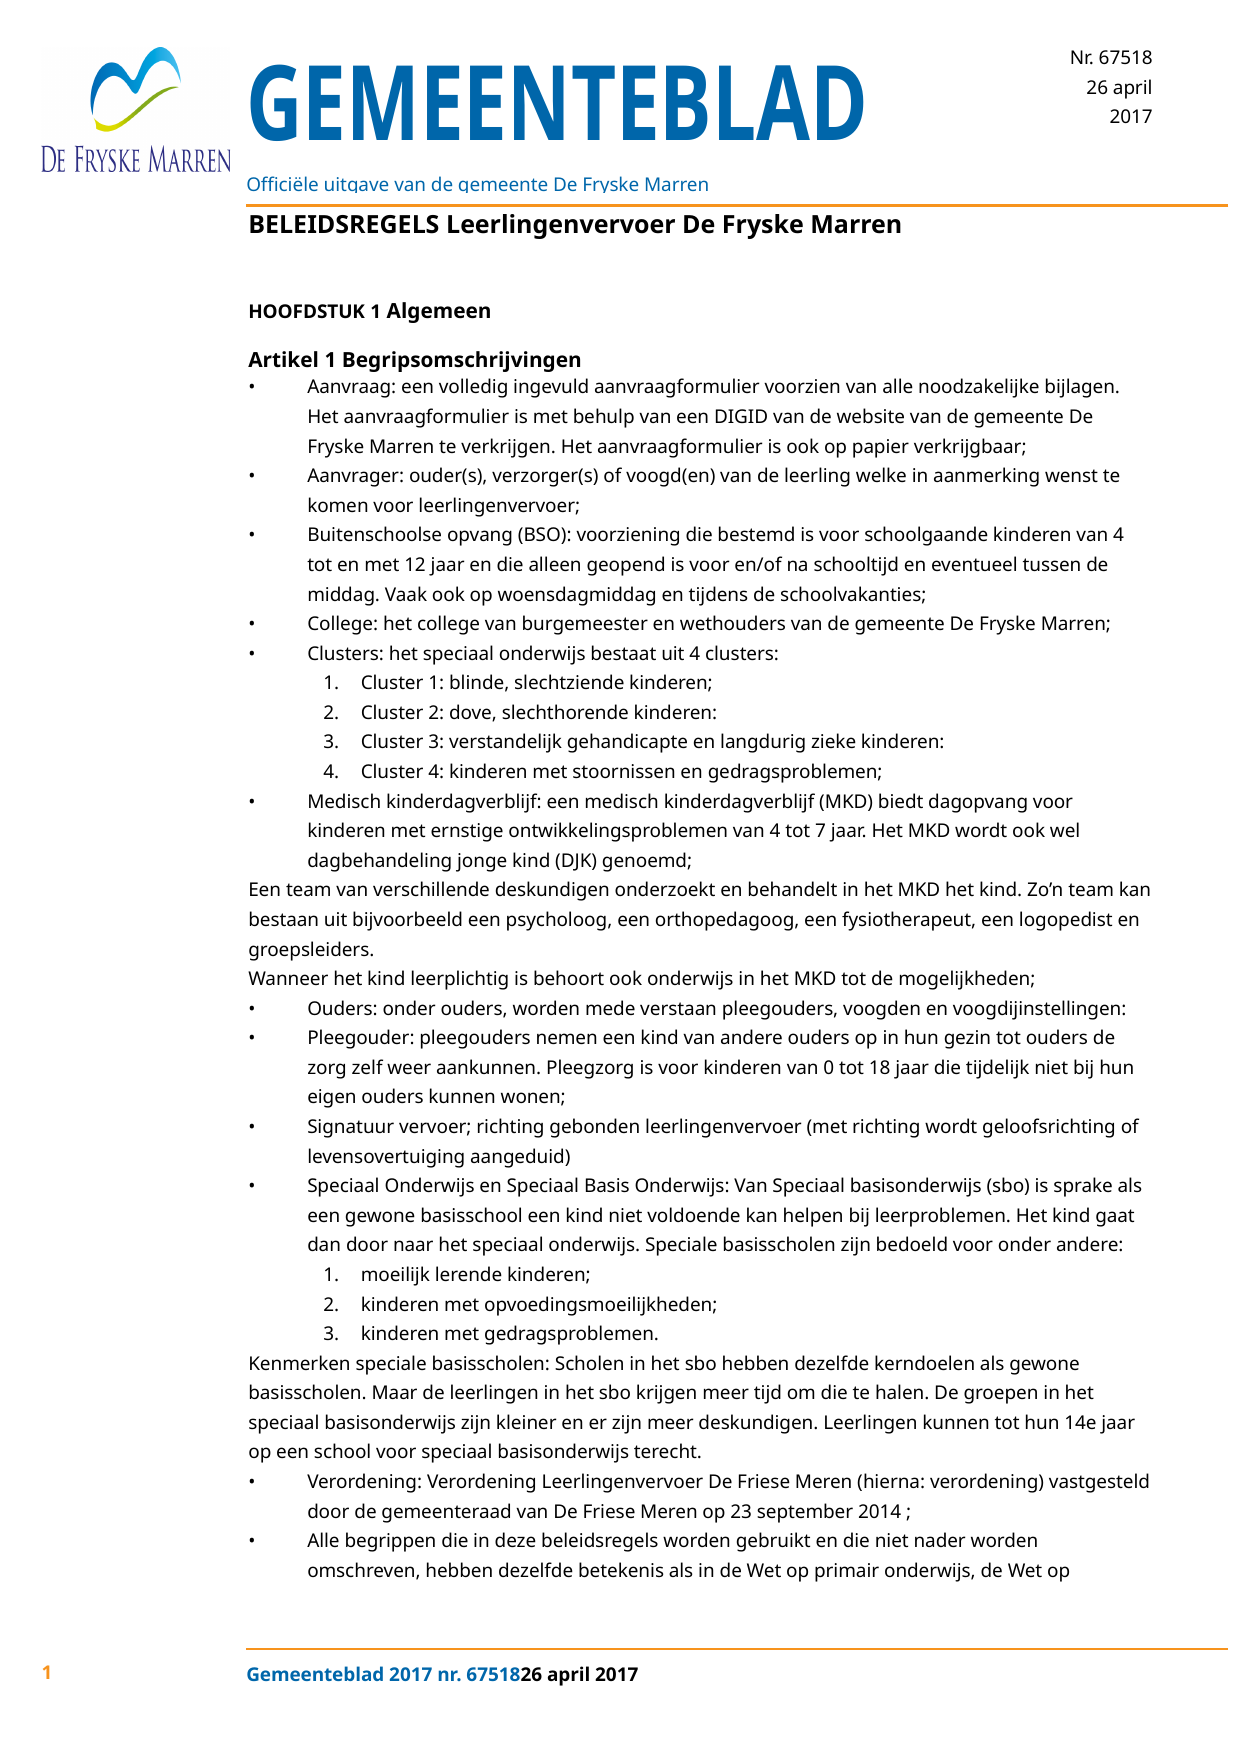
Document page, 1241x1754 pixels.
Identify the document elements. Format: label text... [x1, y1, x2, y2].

list College: het college van burgemeester en wethouders van de gemeente De Fryske Marren; [248, 610, 1152, 636]
list Aanvraag: een volledig ingevuld aanvraagformulier voorzien van alle noodzakelijke bijlagen. Het aanvraagformulier is met behulp van een DIGID van de website van de gemeente De Fryske Marren te verkrijgen. Het aanvraagformulier is ook op papier verkrijgbaar; [248, 374, 1152, 459]
text Een team van verschillende deskundigen onderzoekt en behandelt in het MKD het kind. Zo’n team kan bestaan uit bijvoorbeeld een psycholoog, een orthopedagoog, een fysiotherapeut, een logopedist en groepsleiders. [248, 877, 1152, 962]
list Pleegouder: pleegouders nemen een kind van andere ouders op in hun gezin tot ouders de zorg zelf weer aankunnen. Pleegzorg is voor kinderen van 0 tot 18 jaar die tijdelijk niet bij hun eigen ouders kunnen wonen; [248, 1024, 1152, 1109]
list Cluster 2: dove, slechthorende kinderen: [323, 699, 1152, 725]
list Speciaal Onderwijs en Speciaal Basis Onderwijs: Van Speciaal basisonderwijs (sbo) is sprake als een gewone basisschool een kind niet voldoende kan helpen bij leerproblemen. Het kind gaat dan door naar het speciaal onderwijs. Speciale basisscholen zijn bedoeld voor onder andere: [248, 1172, 1152, 1257]
text Kenmerken speciale basisscholen: Scholen in het sbo hebben dezelfde kerndoelen als gewone basisscholen. Maar de leerlingen in het sbo krijgen meer tijd om die te halen. De groepen in het speciaal basisonderwijs zijn kleiner en er zijn meer deskundigen. Leerlingen kunnen tot hun 14e jaar op een school voor speciaal basisonderwijs terecht. [248, 1350, 1152, 1464]
list Cluster 1: blinde, slechtziende kinderen; [323, 669, 1152, 695]
list Medisch kinderdagverblijf: een medisch kinderdagverblijf (MKD) biedt dagopvang voor kinderen met ernstige ontwikkelingsproblemen van 4 tot 7 jaar. Het MKD wordt ook wel dagbehandeling jonge kind (DJK) genoemd; [248, 788, 1152, 873]
list kinderen met gedragsproblemen. [323, 1320, 1152, 1346]
list moeilijk lerende kinderen; [323, 1261, 1152, 1287]
picture [41, 47, 231, 172]
list Alle begrippen die in deze beleidsregels worden gebruikt en die niet nader worden omschreven, hebben dezelfde betekenis als in de Wet op primair onderwijs, de Wet op [248, 1527, 1152, 1583]
text HOOFDSTUK 1 Algemeen [248, 296, 1152, 324]
list Clusters: het speciaal onderwijs bestaat uit 4 clusters: [248, 640, 1152, 666]
list kinderen met opvoedingsmoeilijkheden; [323, 1291, 1152, 1317]
list Aanvrager: ouder(s), verzorger(s) of voogd(en) van de leerling welke in aanmerking wenst te komen voor leerlingenvervoer; [248, 462, 1152, 518]
list Buitenschoolse opvang (BSO): voorziening die bestemd is voor schoolgaande kinderen van 4 tot en met 12 jaar en die alleen geopend is voor en/of na schooltijd en eventueel tussen de middag. Vaak ook op woensdagmiddag en tijdens de schoolvakanties; [248, 522, 1152, 607]
list Signatuur vervoer; richting gebonden leerlingenvervoer (met richting wordt geloofsrichting of levensovertuiging aangeduid) [248, 1113, 1152, 1169]
list Cluster 4: kinderen met stoornissen en gedragsproblemen; [323, 758, 1152, 784]
text Artikel 1 Begripsomschrijvingen [248, 345, 1152, 374]
text Wanneer het kind leerplichtig is behoort ook onderwijs in het MKD tot de mogelijkheden; [248, 965, 1152, 991]
text BELEIDSREGELS Leerlingenvervoer De Fryske Marren [248, 207, 1152, 241]
list Verordening: Verordening Leerlingenvervoer De Friese Meren (hierna: verordening) vastgesteld door de gemeenteraad van De Friese Meren op 23 september 2014 ; [248, 1468, 1152, 1524]
list Ouders: onder ouders, worden mede verstaan pleegouders, voogden en voogdijinstellingen: [248, 995, 1152, 1021]
list Cluster 3: verstandelijk gehandicapte en langdurig zieke kinderen: [323, 729, 1152, 754]
